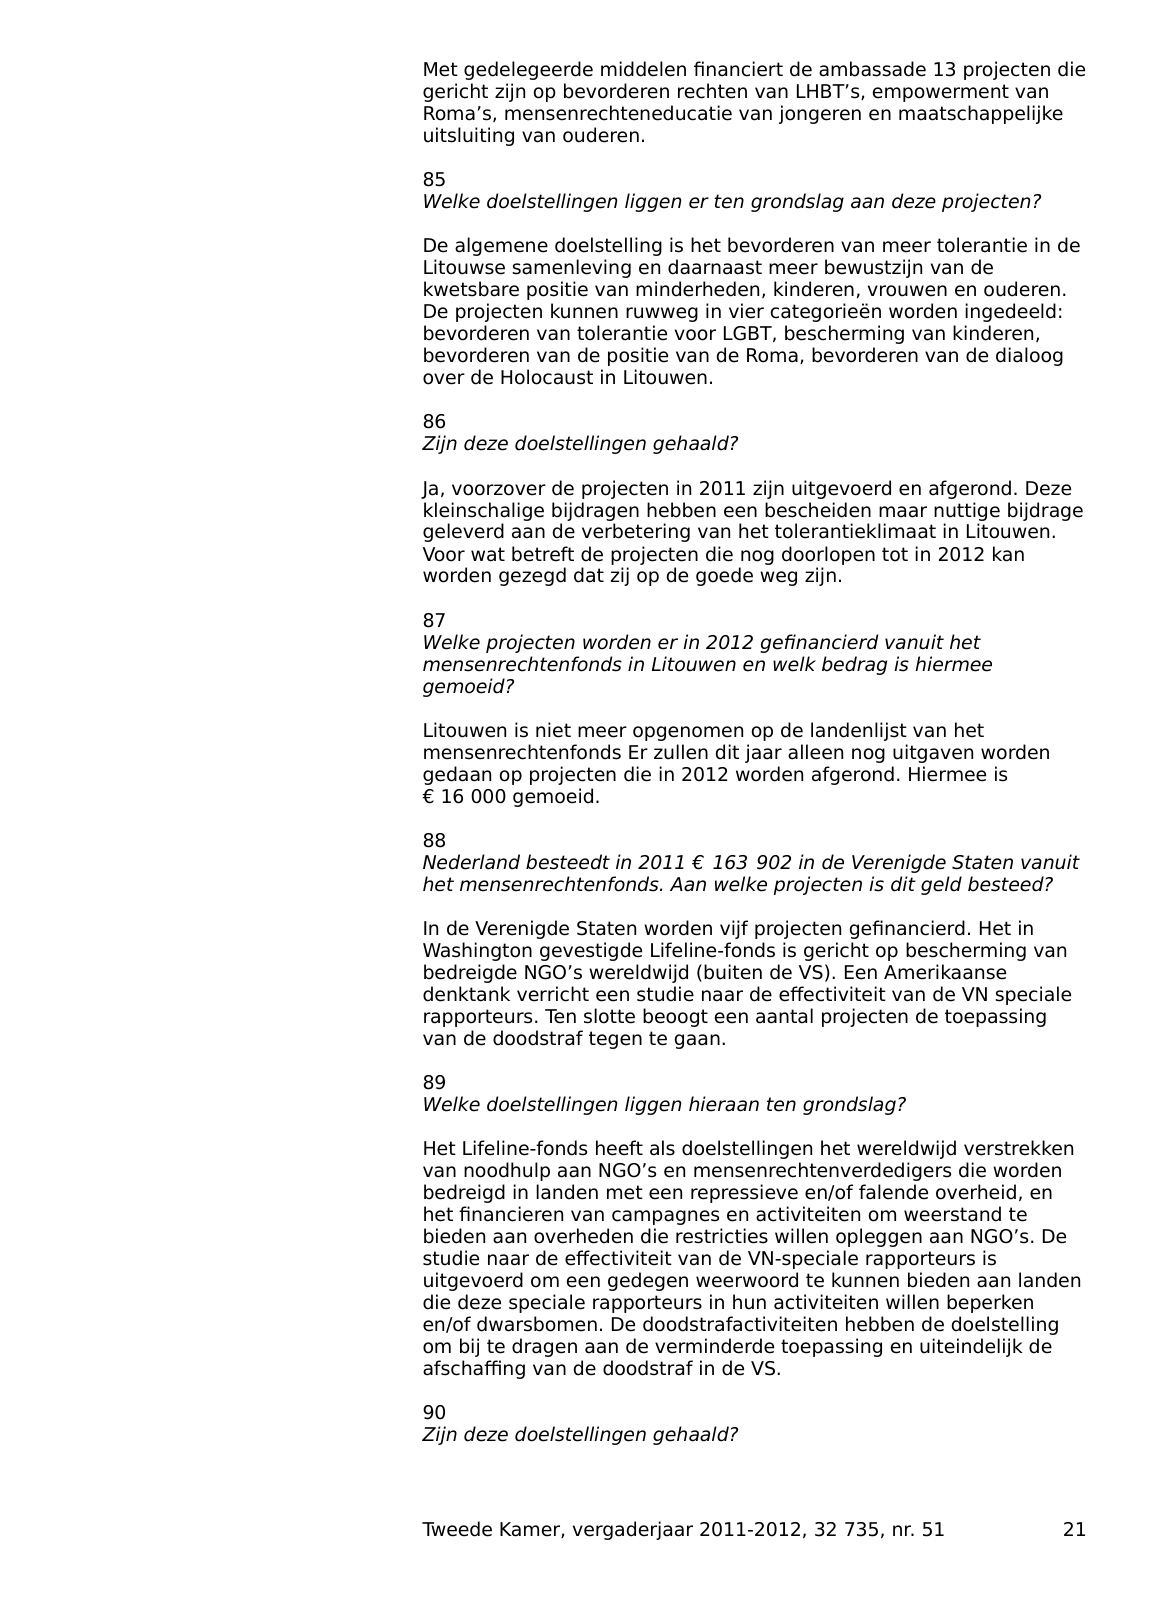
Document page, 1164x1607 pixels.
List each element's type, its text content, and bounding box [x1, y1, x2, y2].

text Welke projecten worden er in 2012 gefinancierd vanuit het mensenrechtenfonds in Litouwen en welk bedrag is hiermee gemoeid? [422, 632, 1087, 697]
text Litouwen is niet meer opgenomen op de landenlijst van het mensenrechtenfonds Er zullen dit jaar alleen nog uitgaven worden gedaan op projecten die in 2012 worden afgerond. Hiermee is € 16 000 gemoeid. [422, 720, 1087, 808]
text Welke doelstellingen liggen hieraan ten grondslag? [422, 1094, 1087, 1116]
text In de Verenigde Staten worden vijf projecten gefinancierd. Het in Washington gevestigde Lifeline-fonds is gericht op bescherming van bedreigde NGO’s wereldwijd (buiten de VS). Een Amerikaanse denktank verricht een studie naar de effectiviteit van de VN speciale rapporteurs. Ten slotte beoogt een aantal projecten de toepassing van de doodstraf tegen te gaan. [422, 918, 1087, 1050]
text Zijn deze doelstellingen gehaald? [422, 1424, 1087, 1446]
text 90 [422, 1402, 1087, 1424]
text De algemene doelstelling is het bevorderen van meer tolerantie in de Litouwse samenleving en daarnaast meer bewustzijn van de kwetsbare positie van minderheden, kinderen, vrouwen en ouderen. De projecten kunnen ruwweg in vier categorieën worden ingedeeld: bevorderen van tolerantie voor LGBT, bescherming van kinderen, bevorderen van de positie van de Roma, bevorderen van de dialoog over de Holocaust in Litouwen. [422, 235, 1087, 389]
text 86 [422, 411, 1087, 433]
text Nederland besteedt in 2011 € 163 902 in de Verenigde Staten vanuit het mensenrechtenfonds. Aan welke projecten is dit geld besteed? [422, 852, 1087, 896]
text 88 [422, 830, 1087, 852]
text Welke doelstellingen liggen er ten grondslag aan deze projecten? [422, 191, 1087, 213]
text 89 [422, 1072, 1087, 1094]
text Zijn deze doelstellingen gehaald? [422, 433, 1087, 455]
text Ja, voorzover de projecten in 2011 zijn uitgevoerd en afgerond. Deze kleinschalige bijdragen hebben een bescheiden maar nuttige bijdrage geleverd aan de verbetering van het tolerantieklimaat in Litouwen. Voor wat betreft de projecten die nog doorlopen tot in 2012 kan worden gezegd dat zij op de goede weg zijn. [422, 477, 1087, 587]
text Met gedelegeerde middelen financiert de ambassade 13 projecten die gericht zijn op bevorderen rechten van LHBT’s, empowerment van Roma’s, mensenrechteneducatie van jongeren en maatschappelijke uitsluiting van ouderen. [422, 59, 1087, 147]
text Het Lifeline-fonds heeft als doelstellingen het wereldwijd verstrekken van noodhulp aan NGO’s en mensenrechtenverdedigers die worden bedreigd in landen met een repressieve en/of falende overheid, en het financieren van campagnes en activiteiten om weerstand te bieden aan overheden die restricties willen opleggen aan NGO’s. De studie naar de effectiviteit van de VN-speciale rapporteurs is uitgevoerd om een gedegen weerwoord te kunnen bieden aan landen die deze speciale rapporteurs in hun activiteiten willen beperken en/of dwarsbomen. De doodstrafactiviteiten hebben de doelstelling om bij te dragen aan de verminderde toepassing en uiteindelijk de afschaffing van de doodstraf in de VS. [422, 1138, 1087, 1380]
text 87 [422, 609, 1087, 632]
text 85 [422, 169, 1087, 191]
